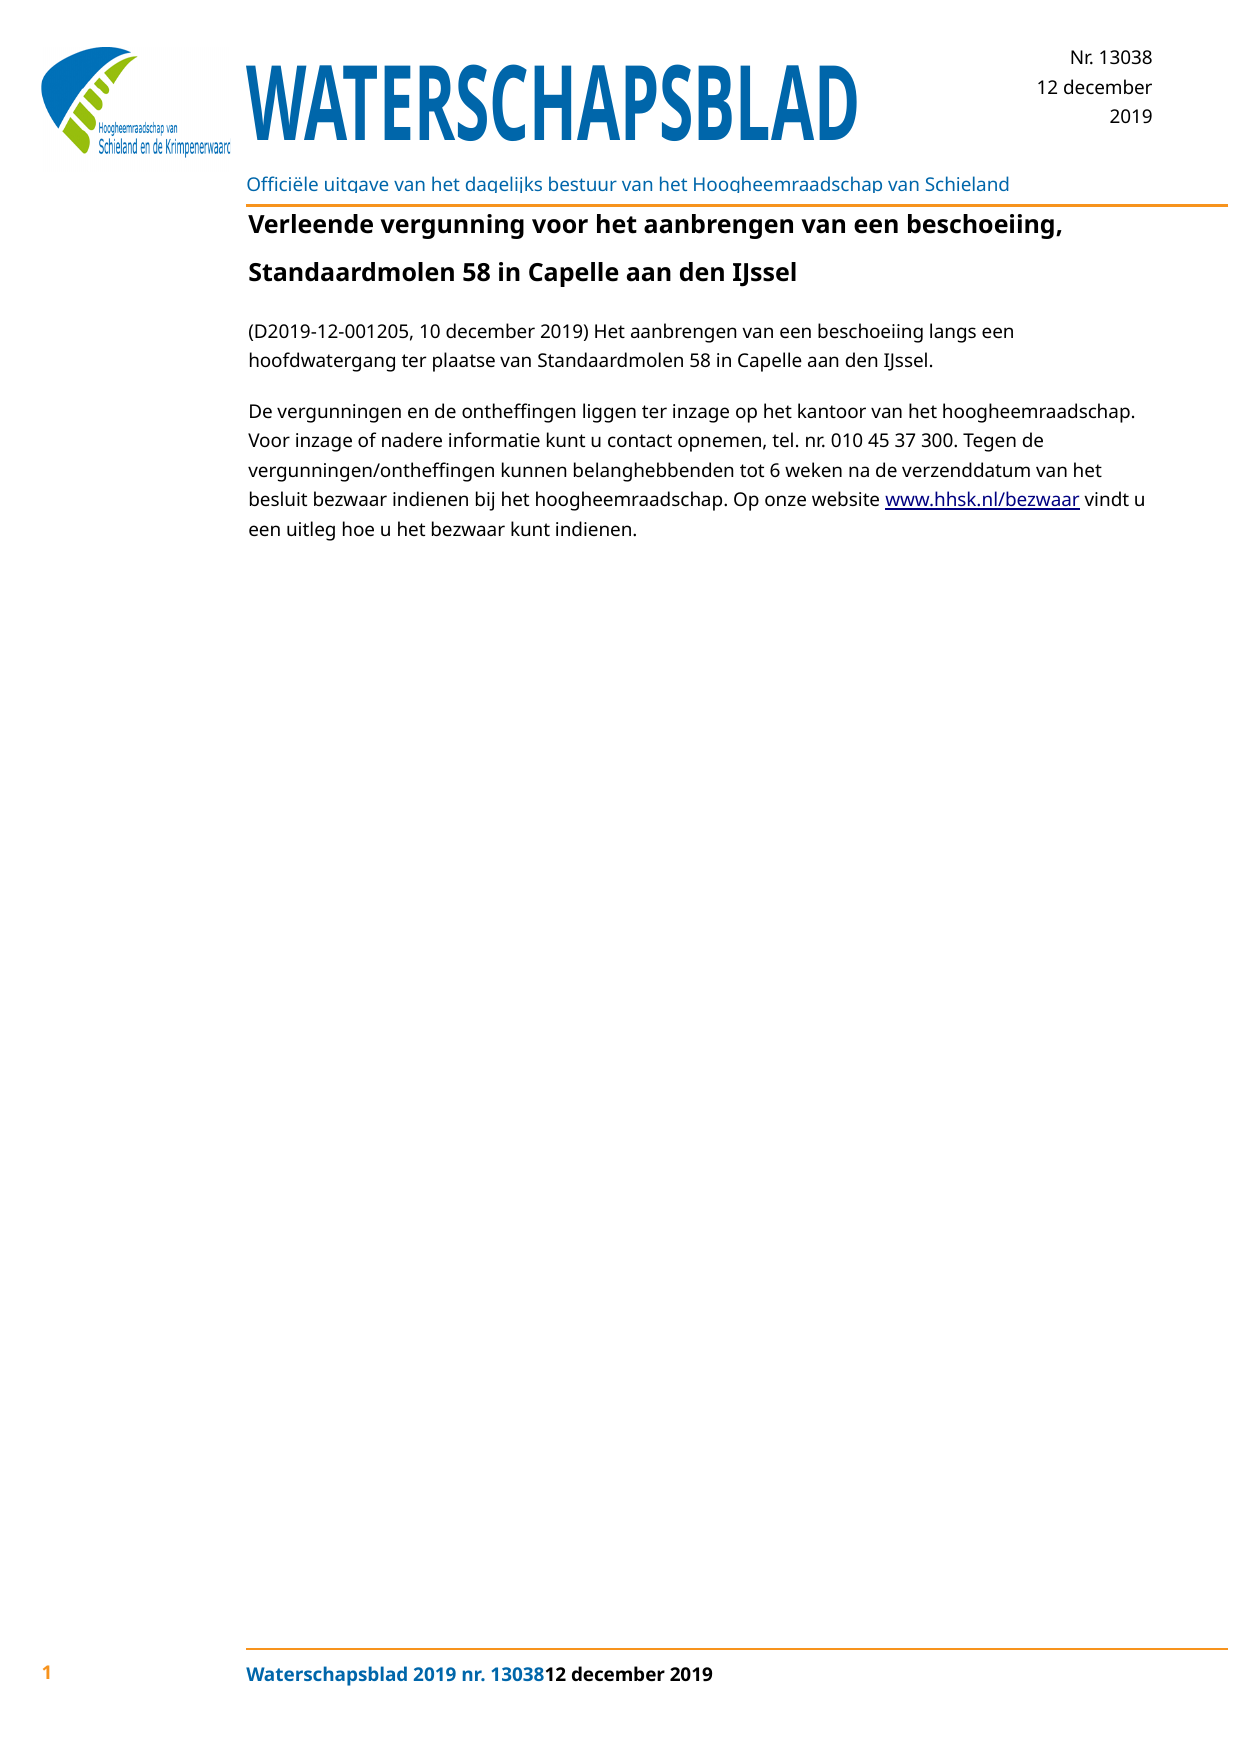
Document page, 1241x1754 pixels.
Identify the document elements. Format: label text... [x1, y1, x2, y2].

picture [41, 47, 231, 172]
text De vergunningen en de ontheffingen liggen ter inzage op het kantoor van het hoogheemraadschap. Voor inzage of nadere informatie kunt u contact opnemen, tel. nr. 010 45 37 300. Tegen de vergunningen/ontheffingen kunnen belanghebbenden tot 6 weken na de verzenddatum van het besluit bezwaar indienen bij het hoogheemraadschap. Op onze website www.hhsk.nl/bezwaar vindt u een uitleg hoe u het bezwaar kunt indienen. [248, 398, 1152, 542]
text Verleende vergunning voor het aanbrengen van een beschoeiing, Standaardmolen 58 in Capelle aan den IJssel [248, 207, 1152, 288]
text (D2019-12-001205, 10 december 2019) Het aanbrengen van een beschoeiing langs een hoofdwatergang ter plaatse van Standaardmolen 58 in Capelle aan den IJssel. [248, 318, 1152, 373]
